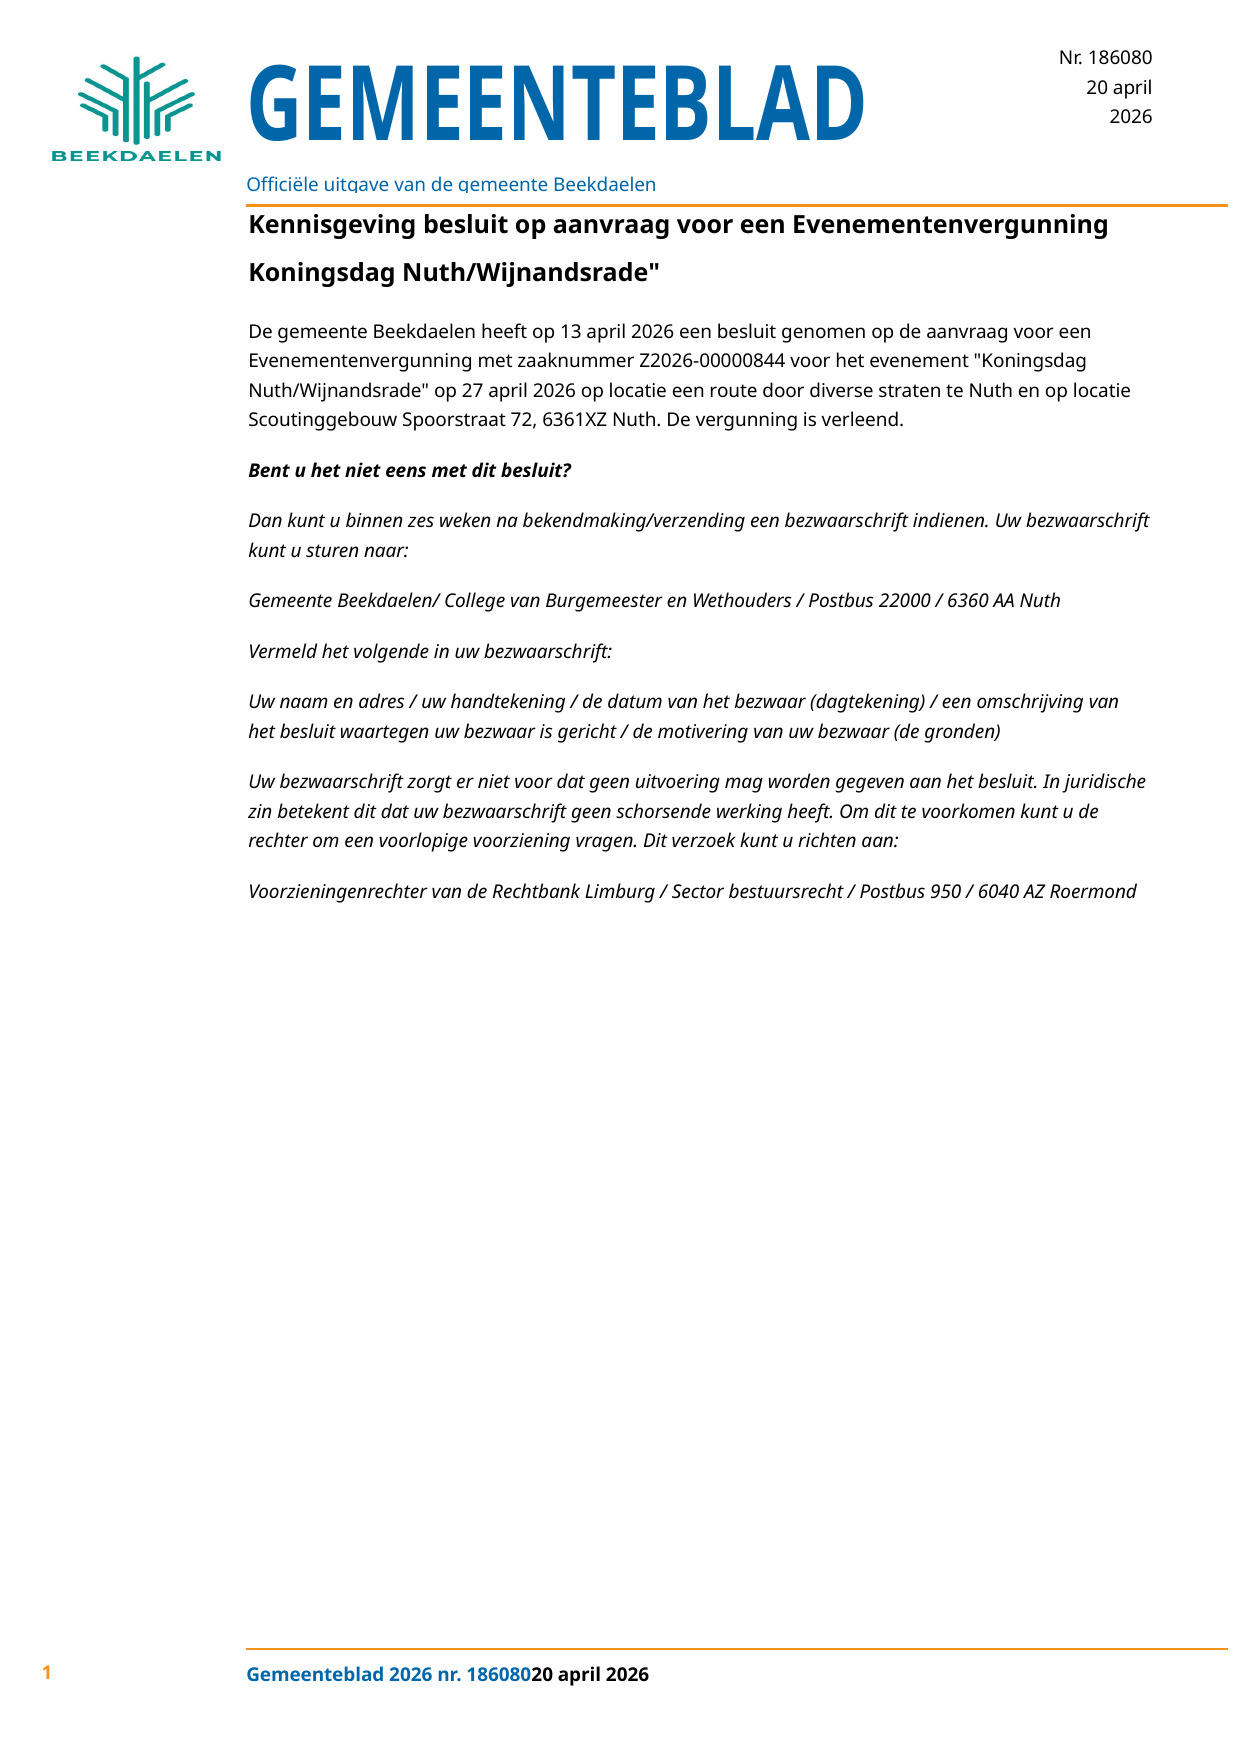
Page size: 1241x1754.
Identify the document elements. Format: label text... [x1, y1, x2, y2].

text De gemeente Beekdaelen heeft op 13 april 2026 een besluit genomen op de aanvraag voor een Evenementenvergunning met zaaknummer Z2026-00000844 voor het evenement "Koningsdag Nuth/Wijnandsrade" op 27 april 2026 op locatie een route door diverse straten te Nuth en op locatie Scoutinggebouw Spoorstraat 72, 6361XZ Nuth. De vergunning is verleend. [248, 318, 1152, 432]
text Kennisgeving besluit op aanvraag voor een Evenementenvergunning Koningsdag Nuth/Wijnandsrade" [248, 207, 1152, 288]
text Bent u het niet eens met dit besluit? [248, 457, 1152, 483]
text Gemeente Beekdaelen/ College van Burgemeester en Wethouders / Postbus 22000 / 6360 AA Nuth [248, 587, 1152, 613]
text Vermeld het volgende in uw bezwaarschrift: [248, 638, 1152, 664]
text Voorzieningenrechter van de Rechtbank Limburg / Sector bestuursrecht / Postbus 950 / 6040 AZ Roermond [248, 878, 1152, 904]
picture [41, 47, 231, 172]
text Dan kunt u binnen zes weken na bekendmaking/verzending een bezwaarschrift indienen. Uw bezwaarschrift kunt u sturen naar: [248, 507, 1152, 563]
text Uw bezwaarschrift zorgt er niet voor dat geen uitvoering mag worden gegeven aan het besluit. In juridische zin betekent dit dat uw bezwaarschrift geen schorsende werking heeft. Om dit te voorkomen kunt u de rechter om een voorlopige voorziening vragen. Dit verzoek kunt u richten aan: [248, 768, 1152, 853]
text Uw naam en adres / uw handtekening / de datum van het bezwaar (dagtekening) / een omschrijving van het besluit waartegen uw bezwaar is gericht / de motivering van uw bezwaar (de gronden) [248, 688, 1152, 744]
